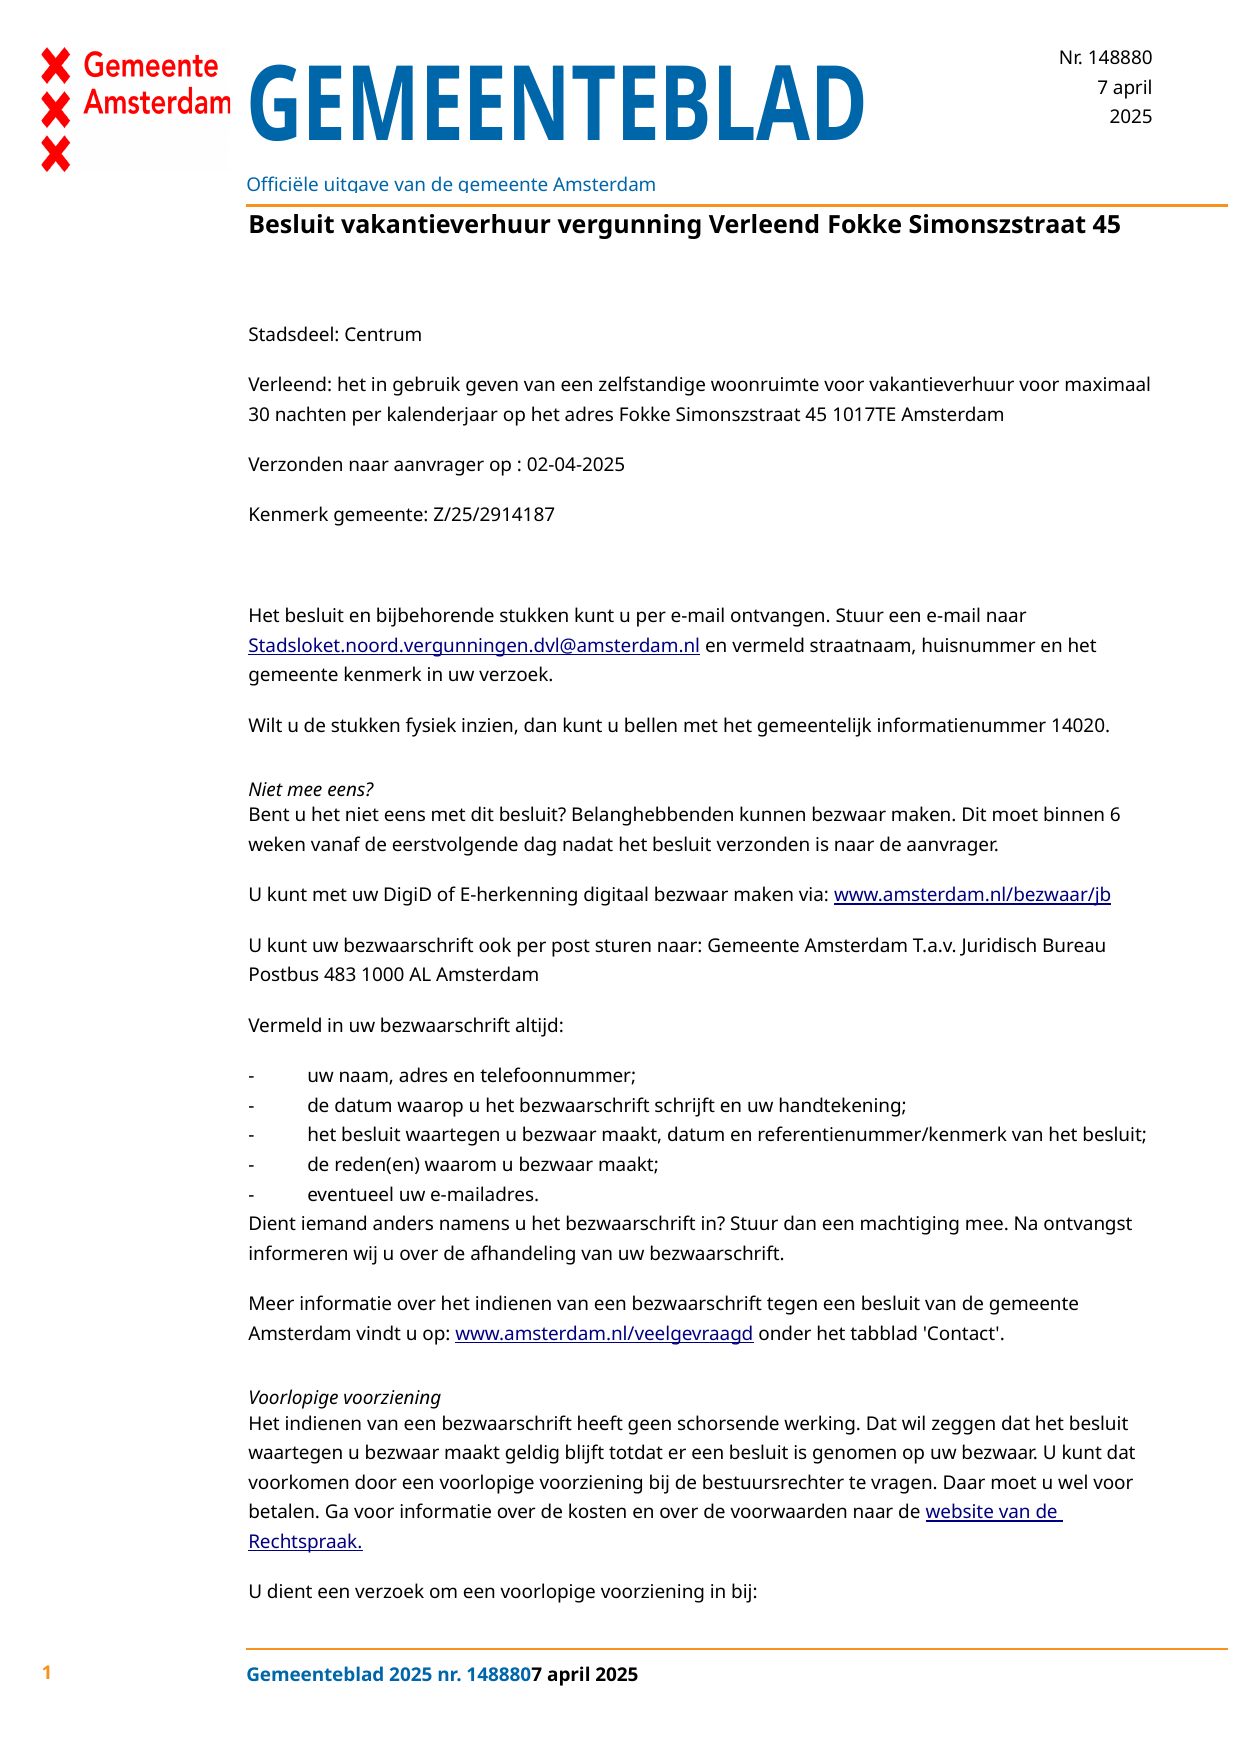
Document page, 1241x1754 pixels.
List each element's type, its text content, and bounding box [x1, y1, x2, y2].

text Meer informatie over het indienen van een bezwaarschrift tegen een besluit van de gemeente Amsterdam vindt u op: www.amsterdam.nl/veelgevraagd onder het tabblad 'Contact'. [248, 1290, 1152, 1346]
text Niet mee eens? [248, 776, 1152, 802]
text U kunt met uw DigiD of E-herkenning digitaal bezwaar maken via: www.amsterdam.nl/bezwaar/jb [248, 882, 1152, 907]
text Voorlopige voorziening [248, 1384, 1152, 1410]
text Verzonden naar aanvrager op : 02-04-2025 [248, 451, 1152, 477]
text Wilt u de stukken fysiek inzien, dan kunt u bellen met het gemeentelijk informatienummer 14020. [248, 712, 1152, 738]
list uw naam, adres en telefoonnummer; [248, 1062, 1152, 1088]
text Kenmerk gemeente: Z/25/2914187 [248, 502, 1152, 527]
picture [41, 47, 231, 172]
text Het besluit en bijbehorende stukken kunt u per e-mail ontvangen. Stuur een e-mail naar Stadsloket.noord.vergunningen.dvl@amsterdam.nl en vermeld straatnaam, huisnummer en het gemeente kenmerk in uw verzoek. [248, 602, 1152, 687]
text Vermeld in uw bezwaarschrift altijd: [248, 1012, 1152, 1038]
text Besluit vakantieverhuur vergunning Verleend Fokke Simonszstraat 45 [248, 207, 1152, 241]
list de datum waarop u het bezwaarschrift schrijft en uw handtekening; [248, 1092, 1152, 1118]
text Stadsdeel: Centrum [248, 321, 1152, 346]
text U dient een verzoek om een voorlopige voorziening in bij: [248, 1578, 1152, 1604]
text Het indienen van een bezwaarschrift heeft geen schorsende werking. Dat wil zeggen dat het besluit waartegen u bezwaar maakt geldig blijft totdat er een besluit is genomen op uw bezwaar. U kunt dat voorkomen door een voorlopige voorziening bij de bestuursrechter te vragen. Daar moet u wel voor betalen. Ga voor informatie over de kosten en over de voorwaarden naar de website van de Rechtspraak. [248, 1410, 1152, 1554]
list de reden(en) waarom u bezwaar maakt; [248, 1151, 1152, 1177]
list het besluit waartegen u bezwaar maakt, datum en referentienummer/kenmerk van het besluit; [248, 1122, 1152, 1147]
list eventueel uw e-mailadres. [248, 1181, 1152, 1207]
text Bent u het niet eens met dit besluit? Belanghebbenden kunnen bezwaar maken. Dit moet binnen 6 weken vanaf de eerstvolgende dag nadat het besluit verzonden is naar de aanvrager. [248, 802, 1152, 857]
text Verleend: het in gebruik geven van een zelfstandige woonruimte voor vakantieverhuur voor maximaal 30 nachten per kalenderjaar op het adres Fokke Simonszstraat 45 1017TE Amsterdam [248, 371, 1152, 426]
text U kunt uw bezwaarschrift ook per post sturen naar: Gemeente Amsterdam T.a.v. Juridisch Bureau Postbus 483 1000 AL Amsterdam [248, 932, 1152, 987]
text Dient iemand anders namens u het bezwaarschrift in? Stuur dan een machtiging mee. Na ontvangst informeren wij u over de afhandeling van uw bezwaarschrift. [248, 1210, 1152, 1266]
